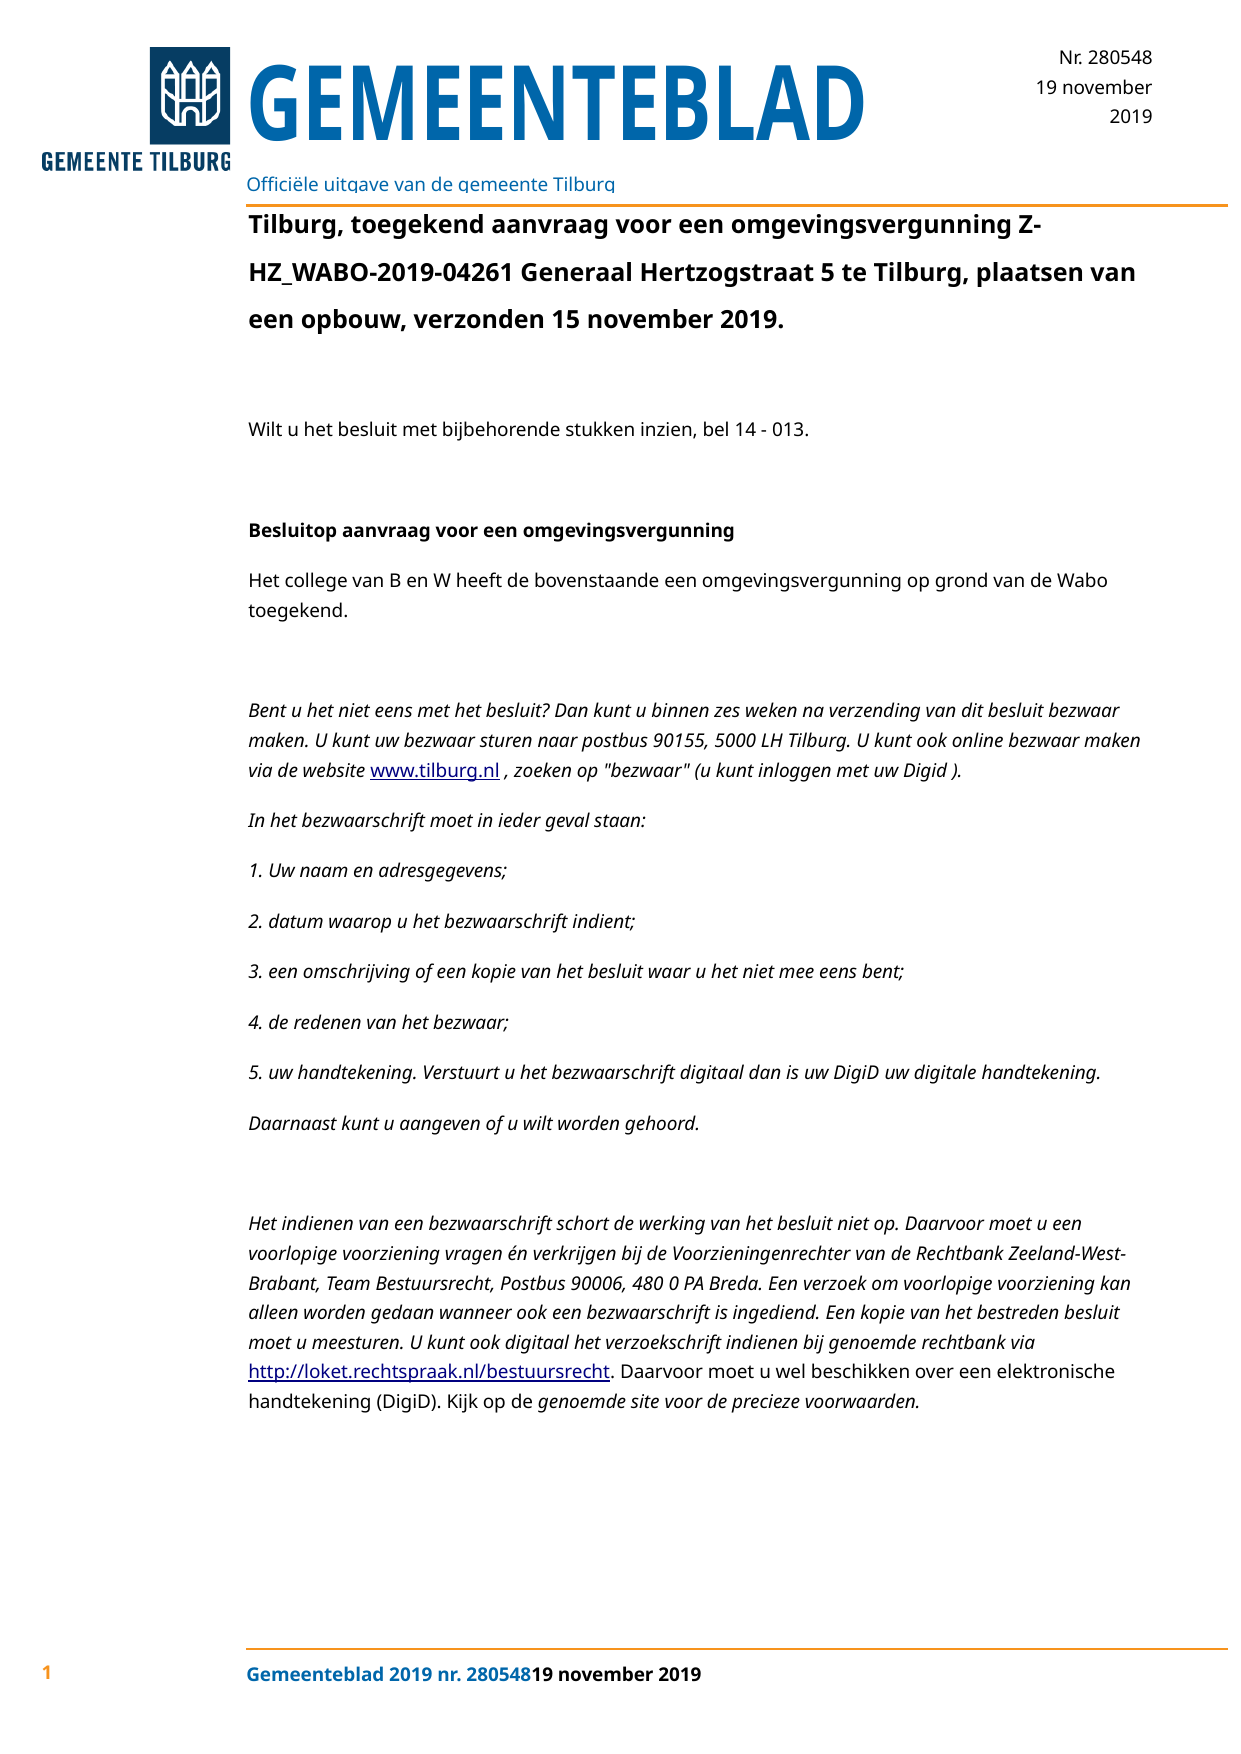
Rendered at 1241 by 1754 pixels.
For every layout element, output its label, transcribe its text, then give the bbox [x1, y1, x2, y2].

text 3. een omschrijving of een kopie van het besluit waar u het niet mee eens bent; [248, 958, 1152, 984]
text Wilt u het besluit met bijbehorende stukken inzien, bel 14 - 013. [248, 416, 1152, 442]
text In het bezwaarschrift moet in ieder geval staan: [248, 807, 1152, 833]
text 2. datum waarop u het bezwaarschrift indient; [248, 908, 1152, 934]
text Bent u het niet eens met het besluit? Dan kunt u binnen zes weken na verzending van dit besluit bezwaar maken. U kunt uw bezwaar sturen naar postbus 90155, 5000 LH Tilburg. U kunt ook online bezwaar maken via de website www.tilburg.nl , zoeken op "bezwaar" (u kunt inloggen met uw Digid ). [248, 698, 1152, 782]
text Het college van B en W heeft de bovenstaande een omgevingsvergunning op grond van de Wabo toegekend. [248, 567, 1152, 622]
text Het indienen van een bezwaarschrift schort de werking van het besluit niet op. Daarvoor moet u een voorlopige voorziening vragen én verkrijgen bij de Voorzieningenrechter van de Rechtbank Zeeland-West-Brabant, Team Bestuursrecht, Postbus 90006, 480 0 PA Breda. Een verzoek om voorlopige voorziening kan alleen worden gedaan wanneer ook een bezwaarschrift is ingediend. Een kopie van het bestreden besluit moet u meesturen. U kunt ook digitaal het verzoekschrift indienen bij genoemde rechtbank via http://loket.rechtspraak.nl/bestuursrecht. Daarvoor moet u wel beschikken over een elektronische handtekening (DigiD). Kijk op de genoemde site voor de precieze voorwaarden. [248, 1211, 1152, 1414]
picture [41, 47, 231, 172]
text Tilburg, toegekend aanvraag voor een omgevingsvergunning Z-HZ_WABO-2019-04261 Generaal Hertzogstraat 5 te Tilburg, plaatsen van een opbouw, verzonden 15 november 2019. [248, 207, 1152, 336]
text 1. Uw naam en adresgegevens; [248, 858, 1152, 883]
text Besluitop aanvraag voor een omgevingsvergunning [248, 517, 1152, 542]
text 5. uw handtekening. Verstuurt u het bezwaarschrift digitaal dan is uw DigiD uw digitale handtekening. [248, 1059, 1152, 1085]
text Daarnaast kunt u aangeven of u wilt worden gehoord. [248, 1110, 1152, 1135]
text 4. de redenen van het bezwaar; [248, 1009, 1152, 1034]
